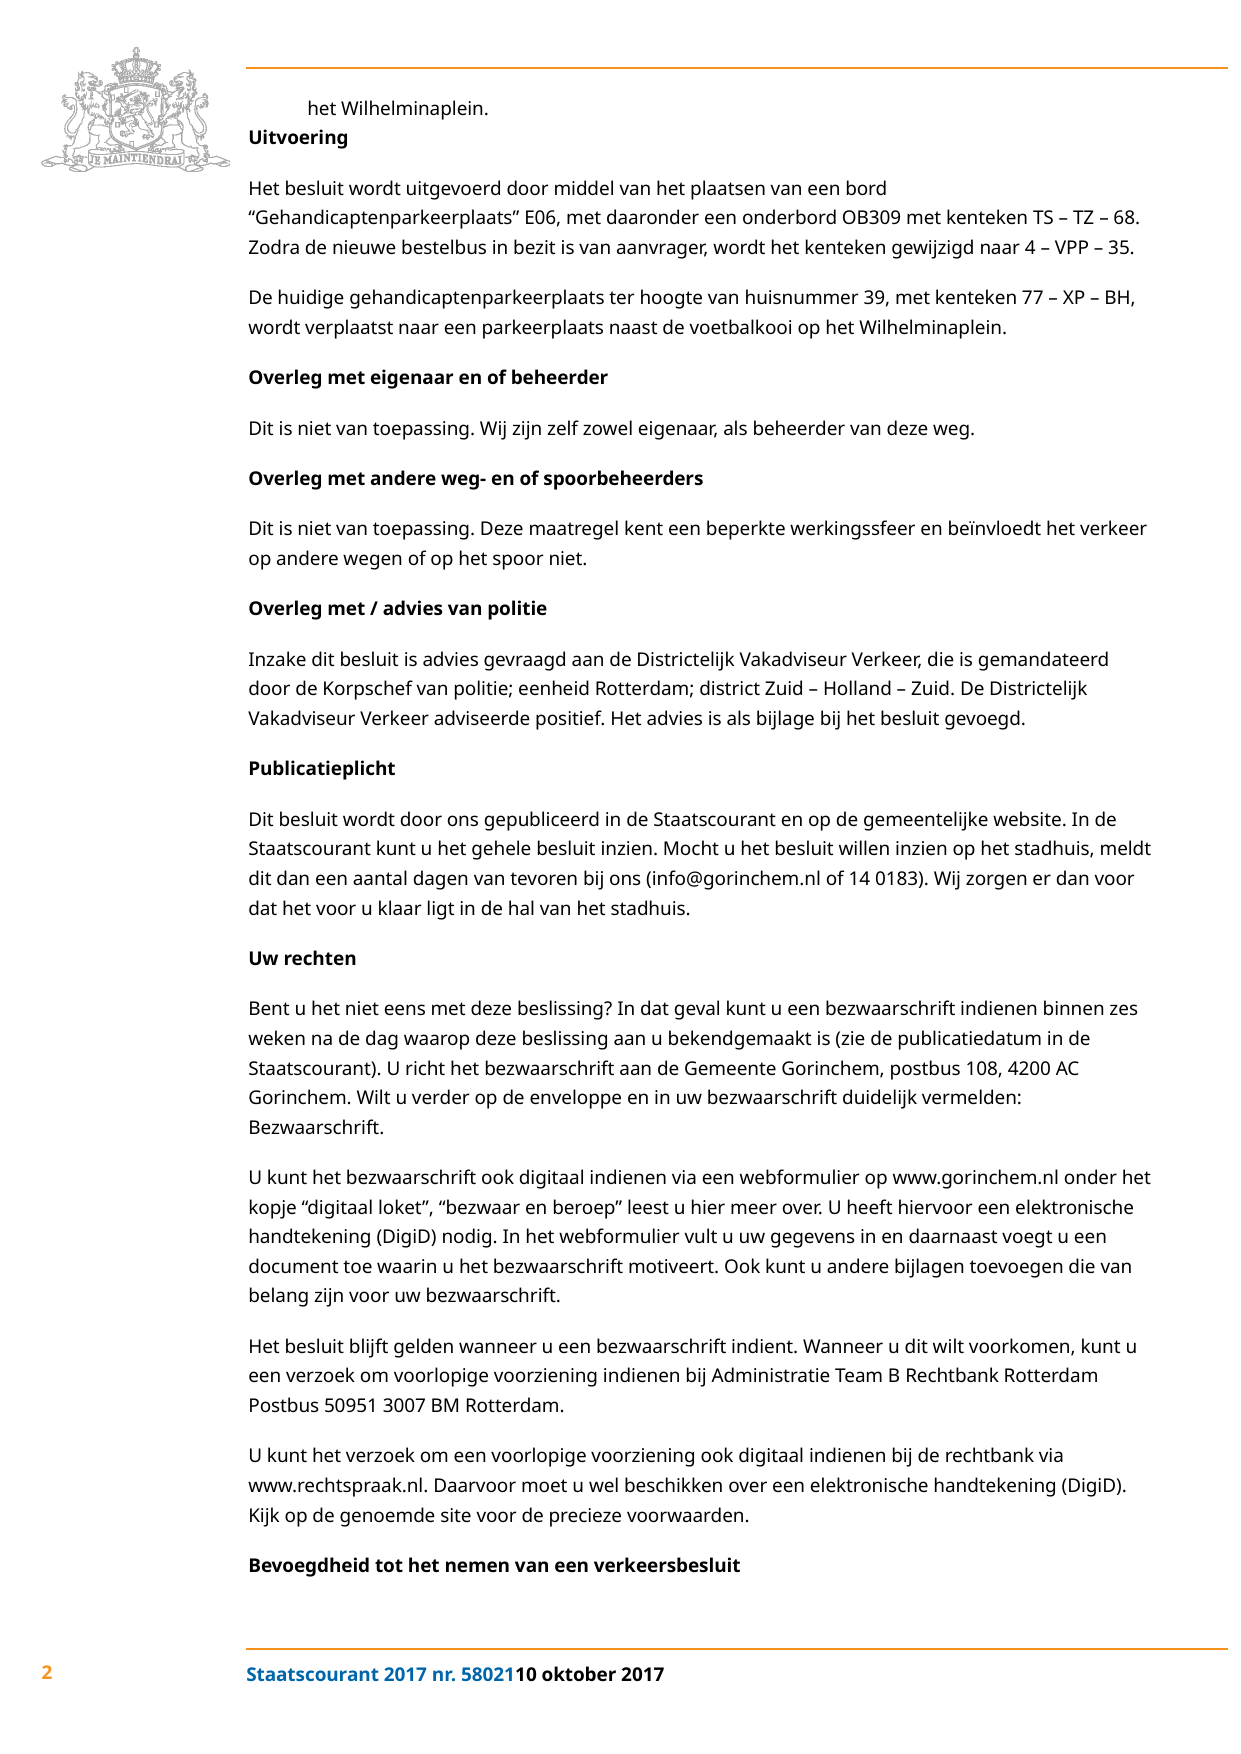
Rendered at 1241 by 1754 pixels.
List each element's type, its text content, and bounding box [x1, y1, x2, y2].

text Het besluit wordt uitgevoerd door middel van het plaatsen van een bord “Gehandicaptenparkeerplaats” E06, met daaronder een onderbord OB309 met kenteken TS – TZ – 68. Zodra de nieuwe bestelbus in bezit is van aanvrager, wordt het kenteken gewijzigd naar 4 – VPP – 35. [248, 175, 1152, 260]
text Overleg met / advies van politie [248, 596, 1152, 621]
text Overleg met eigenaar en of beheerder [248, 364, 1152, 390]
picture [41, 47, 231, 172]
text Dit is niet van toepassing. Wij zijn zelf zowel eigenaar, als beheerder van deze weg. [248, 415, 1152, 441]
text Uw rechten [248, 945, 1152, 971]
text U kunt het bezwaarschrift ook digitaal indienen via een webformulier op www.gorinchem.nl onder het kopje “digitaal loket”, “bezwaar en beroep” leest u hier meer over. U heeft hiervoor een elektronische handtekening (DigiD) nodig. In het webformulier vult u uw gegevens in en daarnaast voegt u een document toe waarin u het bezwaarschrift motiveert. Ook kunt u andere bijlagen toevoegen die van belang zijn voor uw bezwaarschrift. [248, 1164, 1152, 1308]
text Overleg met andere weg- en of spoorbeheerders [248, 465, 1152, 491]
text Dit besluit wordt door ons gepubliceerd in de Staatscourant en op de gemeentelijke website. In de Staatscourant kunt u het gehele besluit inzien. Mocht u het besluit willen inzien op het stadhuis, meldt dit dan een aantal dagen van tevoren bij ons (info@gorinchem.nl of 14 0183). Wij zorgen er dan voor dat het voor u klaar ligt in de hal van het stadhuis. [248, 806, 1152, 921]
text Bevoegdheid tot het nemen van een verkeersbesluit [248, 1552, 1152, 1578]
text Uitvoering [248, 124, 1152, 150]
text Bent u het niet eens met deze beslissing? In dat geval kunt u een bezwaarschrift indienen binnen zes weken na de dag waarop deze beslissing aan u bekendgemaakt is (zie de publicatiedatum in de Staatscourant). U richt het bezwaarschrift aan de Gemeente Gorinchem, postbus 108, 4200 AC Gorinchem. Wilt u verder op de enveloppe en in uw bezwaarschrift duidelijk vermelden: Bezwaarschrift. [248, 996, 1152, 1140]
text Dit is niet van toepassing. Deze maatregel kent een beperkte werkingssfeer en beïnvloedt het verkeer op andere wegen of op het spoor niet. [248, 516, 1152, 571]
list het Wilhelminaplein. [248, 95, 1152, 121]
text Inzake dit besluit is advies gevraagd aan de Districtelijk Vakadviseur Verkeer, die is gemandateerd door de Korpschef van politie; eenheid Rotterdam; district Zuid – Holland – Zuid. De Districtelijk Vakadviseur Verkeer adviseerde positief. Het advies is als bijlage bij het besluit gevoegd. [248, 646, 1152, 731]
text Publicatieplicht [248, 756, 1152, 781]
text De huidige gehandicaptenparkeerplaats ter hoogte van huisnummer 39, met kenteken 77 – XP – BH, wordt verplaatst naar een parkeerplaats naast de voetbalkooi op het Wilhelminaplein. [248, 284, 1152, 340]
text U kunt het verzoek om een voorlopige voorziening ook digitaal indienen bij de rechtbank via www.rechtspraak.nl. Daarvoor moet u wel beschikken over een elektronische handtekening (DigiD). Kijk op de genoemde site voor de precieze voorwaarden. [248, 1443, 1152, 1528]
text Het besluit blijft gelden wanneer u een bezwaarschrift indient. Wanneer u dit wilt voorkomen, kunt u een verzoek om voorlopige voorziening indienen bij Administratie Team B Rechtbank Rotterdam Postbus 50951 3007 BM Rotterdam. [248, 1333, 1152, 1418]
